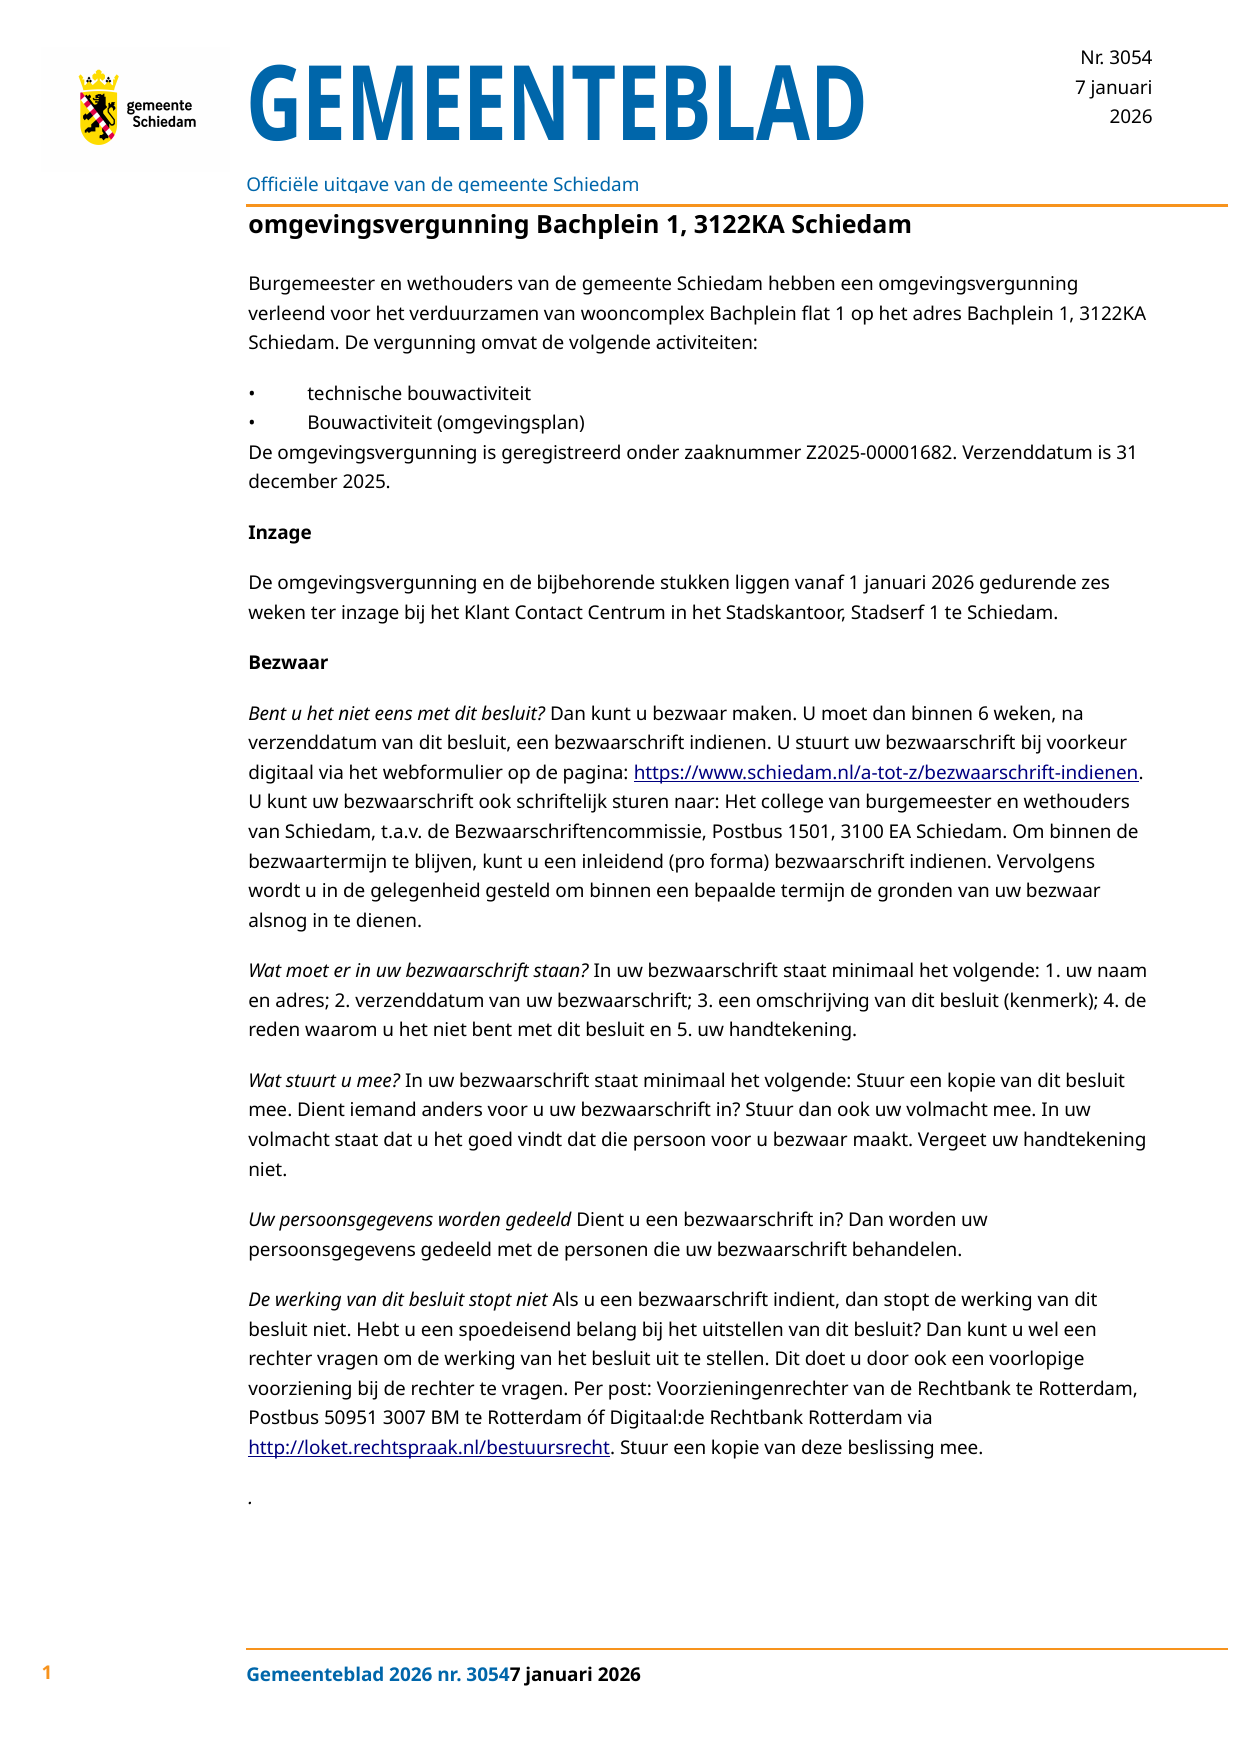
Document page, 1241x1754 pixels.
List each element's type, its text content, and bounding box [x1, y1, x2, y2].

text Bezwaar [248, 649, 1152, 675]
text . [248, 1484, 1152, 1510]
text Bent u het niet eens met dit besluit? Dan kunt u bezwaar maken. U moet dan binnen 6 weken, na verzenddatum van dit besluit, een bezwaarschrift indienen. U stuurt uw bezwaarschrift bij voorkeur digitaal via het webformulier op de pagina: https://www.schiedam.nl/a-tot-z/bezwaarschrift-indienen. U kunt uw bezwaarschrift ook schriftelijk sturen naar: Het college van burgemeester en wethouders van Schiedam, t.a.v. de Bezwaarschriftencommissie, Postbus 1501, 3100 EA Schiedam. Om binnen de bezwaartermijn te blijven, kunt u een inleidend (pro forma) bezwaarschrift indienen. Vervolgens wordt u in de gelegenheid gesteld om binnen een bepaalde termijn de gronden van uw bezwaar alsnog in te dienen. [248, 700, 1152, 933]
text De omgevingsvergunning en de bijbehorende stukken liggen vanaf 1 januari 2026 gedurende zes weken ter inzage bij het Klant Contact Centrum in het Stadskantoor, Stadserf 1 te Schiedam. [248, 569, 1152, 625]
text De omgevingsvergunning is geregistreerd onder zaaknummer Z2025-00001682. Verzenddatum is 31 december 2025. [248, 439, 1152, 494]
text Burgemeester en wethouders van de gemeente Schiedam hebben een omgevingsvergunning verleend voor het verduurzamen van wooncomplex Bachplein flat 1 op het adres Bachplein 1, 3122KA Schiedam. De vergunning omvat de volgende activiteiten: [248, 270, 1152, 355]
text Wat stuurt u mee? In uw bezwaarschrift staat minimaal het volgende: Stuur een kopie van dit besluit mee. Dient iemand anders voor u uw bezwaarschrift in? Stuur dan ook uw volmacht mee. In uw volmacht staat dat u het goed vindt dat die persoon voor u bezwaar maakt. Vergeet uw handtekening niet. [248, 1067, 1152, 1181]
text Inzage [248, 519, 1152, 545]
list technische bouwactiviteit [248, 380, 1152, 406]
text omgevingsvergunning Bachplein 1, 3122KA Schiedam [248, 207, 1152, 241]
picture [41, 47, 231, 172]
text De werking van dit besluit stopt niet Als u een bezwaarschrift indient, dan stopt de werking van dit besluit niet. Hebt u een spoedeisend belang bij het uitstellen van dit besluit? Dan kunt u wel een rechter vragen om de werking van het besluit uit te stellen. Dit doet u door ook een voorlopige voorziening bij de rechter te vragen. Per post: Voorzieningenrechter van de Rechtbank te Rotterdam, Postbus 50951 3007 BM te Rotterdam óf Digitaal:de Rechtbank Rotterdam via http://loket.rechtspraak.nl/bestuursrecht. Stuur een kopie van deze beslissing mee. [248, 1286, 1152, 1460]
text Uw persoonsgegevens worden gedeeld Dient u een bezwaarschrift in? Dan worden uw persoonsgegevens gedeeld met de personen die uw bezwaarschrift behandelen. [248, 1206, 1152, 1261]
list Bouwactiviteit (omgevingsplan) [248, 409, 1152, 435]
text Wat moet er in uw bezwaarschrift staan? In uw bezwaarschrift staat minimaal het volgende: 1. uw naam en adres; 2. verzenddatum van uw bezwaarschrift; 3. een omschrijving van dit besluit (kenmerk); 4. de reden waarom u het niet bent met dit besluit en 5. uw handtekening. [248, 957, 1152, 1042]
